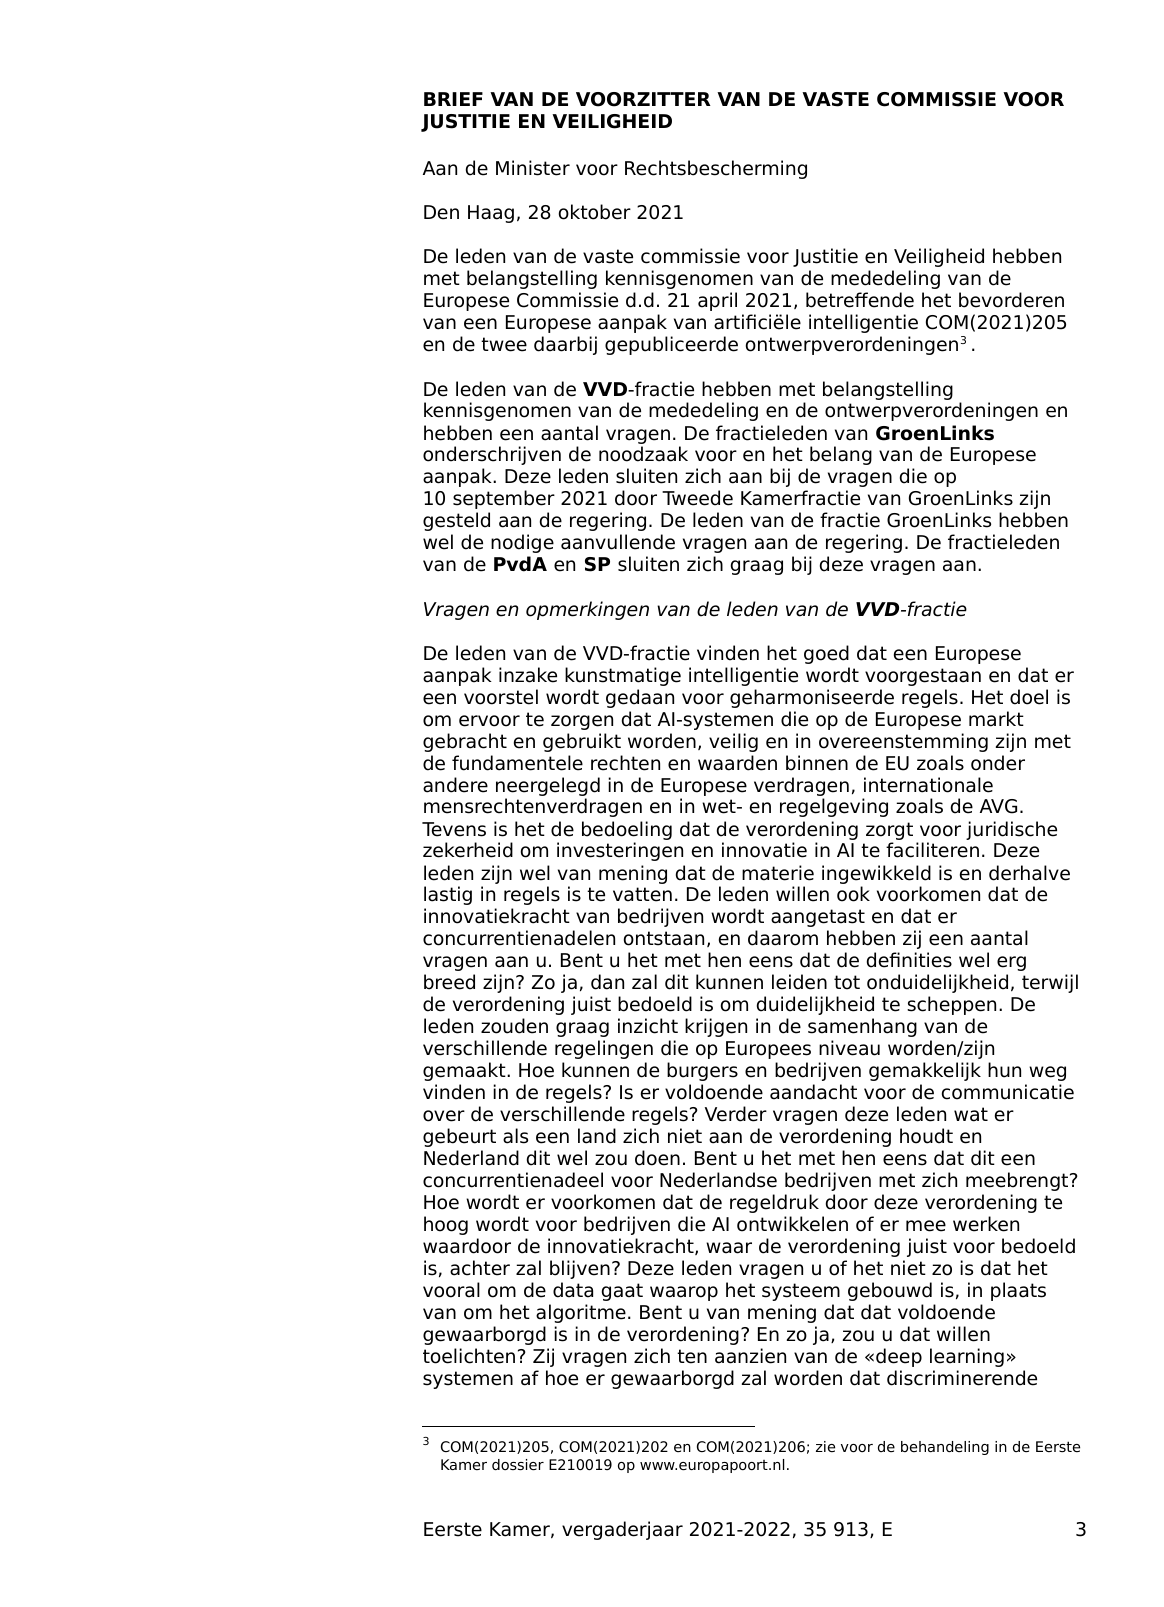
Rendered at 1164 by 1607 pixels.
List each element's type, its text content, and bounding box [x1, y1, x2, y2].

text De leden van de VVD-fractie vinden het goed dat een Europese aanpak inzake kunstmatige intelligentie wordt voorgestaan en dat er een voorstel wordt gedaan voor geharmoniseerde regels. Het doel is om ervoor te zorgen dat AI-systemen die op de Europese markt gebracht en gebruikt worden, veilig en in overeenstemming zijn met de fundamentele rechten en waarden binnen de EU zoals onder andere neergelegd in de Europese verdragen, internationale mensrechtenverdragen en in wet- en regelgeving zoals de AVG. Tevens is het de bedoeling dat de verordening zorgt voor juridische zekerheid om investeringen en innovatie in AI te faciliteren. Deze leden zijn wel van mening dat de materie ingewikkeld is en derhalve lastig in regels is te vatten. De leden willen ook voorkomen dat de innovatiekracht van bedrijven wordt aangetast en dat er concurrentienadelen ontstaan, en daarom hebben zij een aantal vragen aan u. Bent u het met hen eens dat de definities wel erg breed zijn? Zo ja, dan zal dit kunnen leiden tot onduidelijkheid, terwijl de verordening juist bedoeld is om duidelijkheid te scheppen. De leden zouden graag inzicht krijgen in de samenhang van de verschillende regelingen die op Europees niveau worden/zijn gemaakt. Hoe kunnen de burgers en bedrijven gemakkelijk hun weg vinden in de regels? Is er voldoende aandacht voor de communicatie over de verschillende regels? Verder vragen deze leden wat er gebeurt als een land zich niet aan de verordening houdt en Nederland dit wel zou doen. Bent u het met hen eens dat dit een concurrentienadeel voor Nederlandse bedrijven met zich meebrengt? Hoe wordt er voorkomen dat de regeldruk door deze verordening te hoog wordt voor bedrijven die AI ontwikkelen of er mee werken waardoor de innovatiekracht, waar de verordening juist voor bedoeld is, achter zal blijven? Deze leden vragen u of het niet zo is dat het vooral om de data gaat waarop het systeem gebouwd is, in plaats van om het algoritme. Bent u van mening dat dat voldoende gewaarborgd is in de verordening? En zo ja, zou u dat willen toelichten? Zij vragen zich ten aanzien van de «deep learning» systemen af hoe er gewaarborgd zal worden dat discriminerende [422, 643, 1087, 1390]
text De leden van de vaste commissie voor Justitie en Veiligheid hebben met belangstelling kennisgenomen van de mededeling van de Europese Commissie d.d. 21 april 2021, betreffende het bevorderen van een Europese aanpak van artificiële intelligentie COM(2021)205 en de twee daarbij gepubliceerde ontwerpverordeningen. [422, 246, 1087, 356]
text De leden van de VVD-fractie hebben met belangstelling kennisgenomen van de mededeling en de ontwerpverordeningen en hebben een aantal vragen. De fractieleden van GroenLinks onderschrijven de noodzaak voor en het belang van de Europese aanpak. Deze leden sluiten zich aan bij de vragen die op 10 september 2021 door Tweede Kamerfractie van GroenLinks zijn gesteld aan de regering. De leden van de fractie GroenLinks hebben wel de nodige aanvullende vragen aan de regering. De fractieleden van de PvdA en SP sluiten zich graag bij deze vragen aan. [422, 378, 1087, 576]
subtitle BRIEF VAN DE VOORZITTER VAN DE VASTE COMMISSIE VOOR JUSTITIE EN VEILIGHEID [422, 89, 1087, 133]
text Den Haag, 28 oktober 2021 [422, 202, 1087, 224]
subtitle Vragen en opmerkingen van de leden van de VVD-fractie [422, 598, 1087, 620]
text Aan de Minister voor Rechtsbescherming [422, 158, 1087, 180]
text COM(2021)205, COM(2021)202 en COM(2021)206; zie voor de behandeling in de Eerste Kamer dossier E210019 op www.europapoort.nl. [422, 1435, 1087, 1474]
